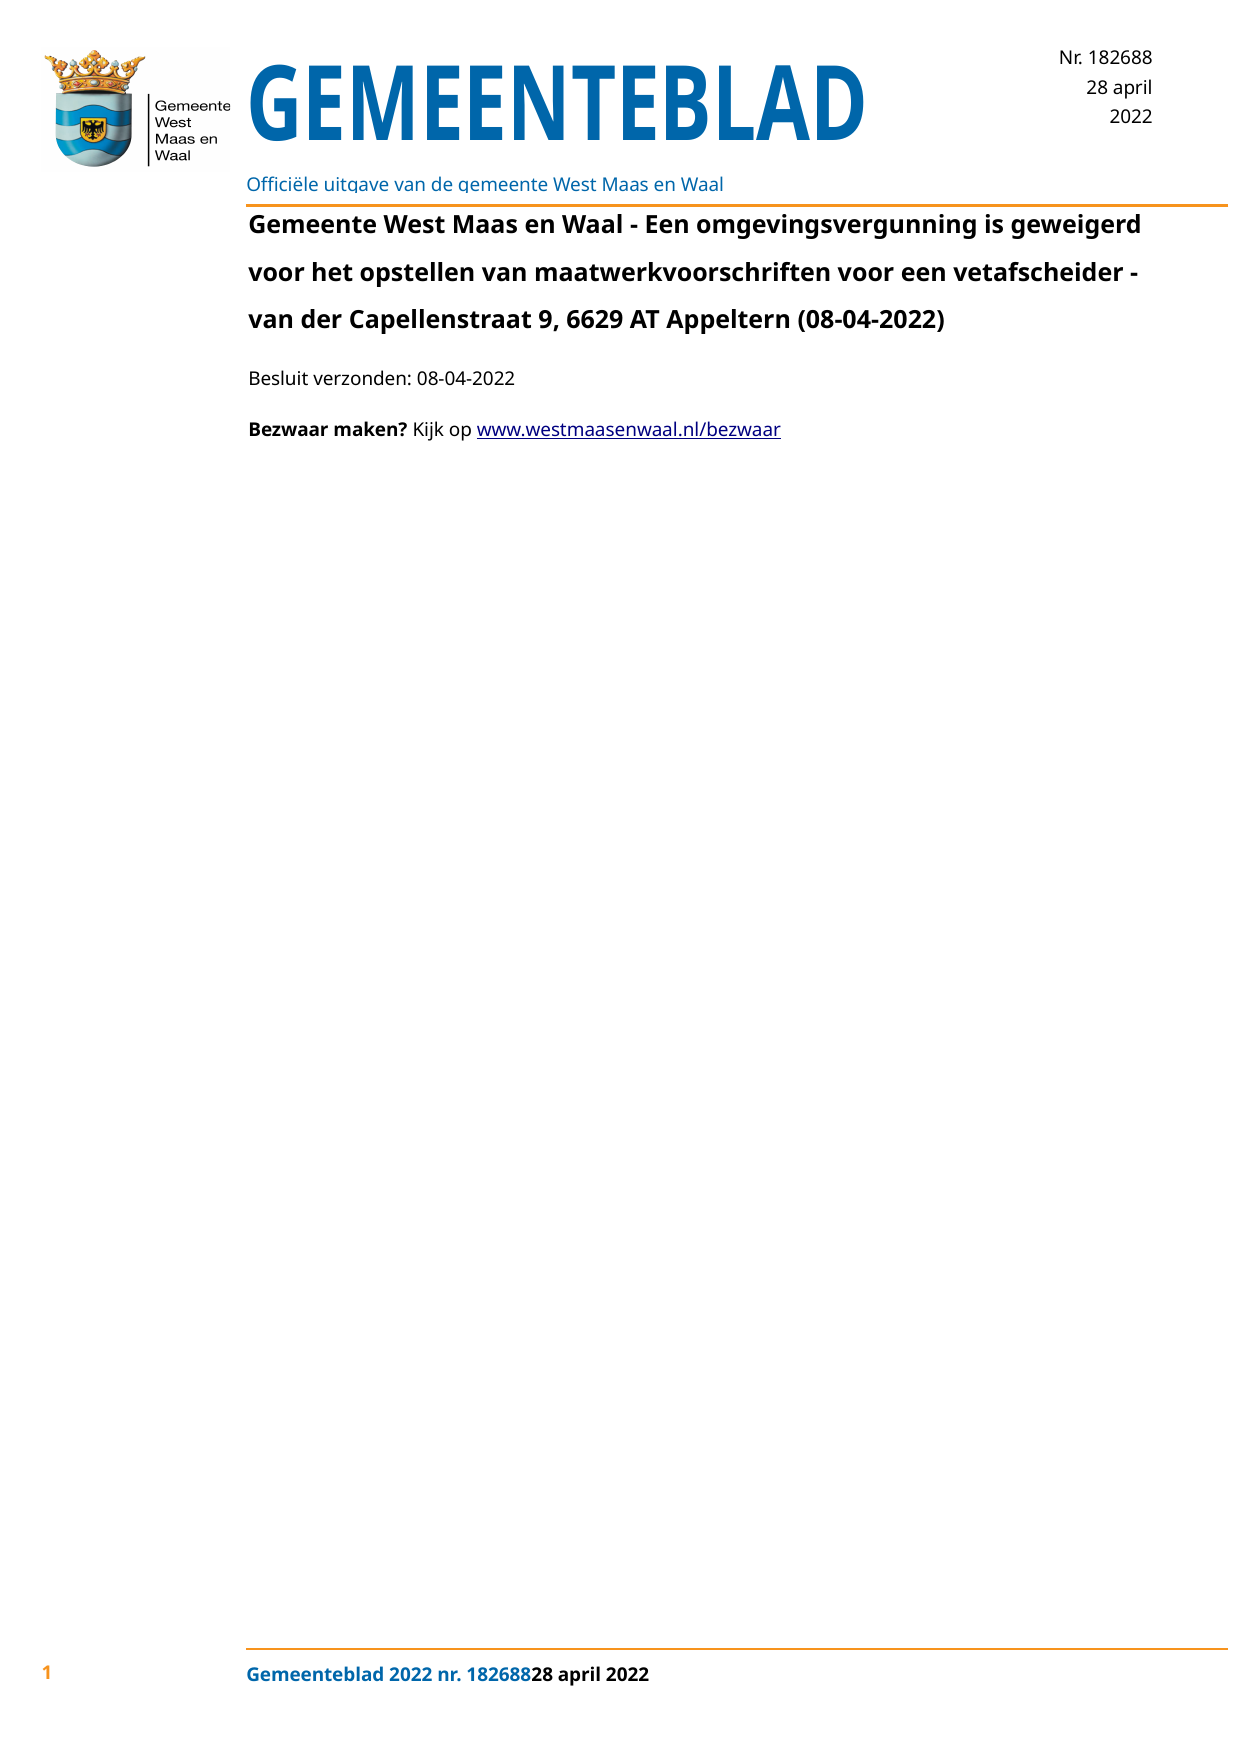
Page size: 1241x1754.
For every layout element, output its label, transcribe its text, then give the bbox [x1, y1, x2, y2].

text Besluit verzonden: 08-04-2022 [248, 366, 1152, 391]
picture [41, 47, 231, 172]
text Gemeente West Maas en Waal - Een omgevingsvergunning is geweigerd voor het opstellen van maatwerkvoorschriften voor een vetafscheider - van der Capellenstraat 9, 6629 AT Appeltern (08-04-2022) [248, 207, 1152, 336]
text Bezwaar maken? Kijk op www.westmaasenwaal.nl/bezwaar [248, 416, 1152, 442]
